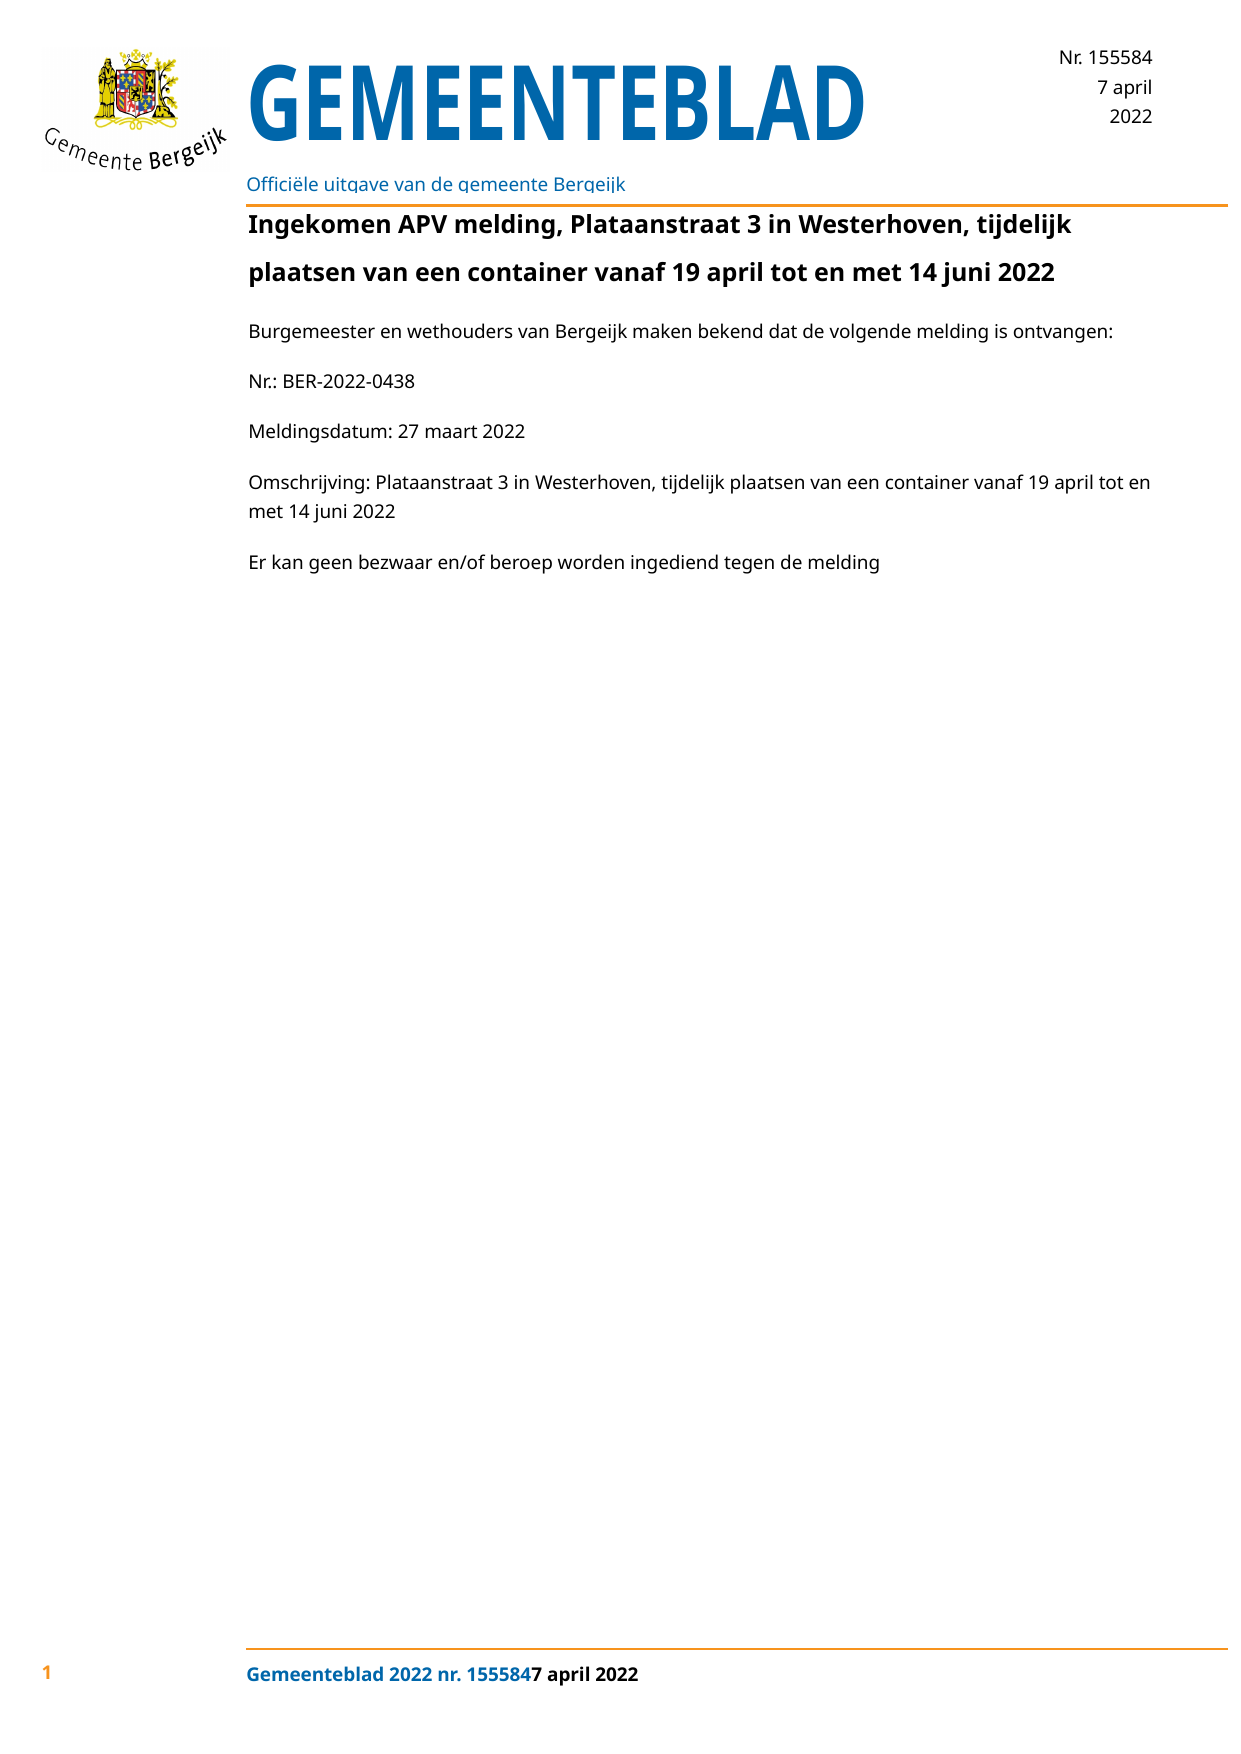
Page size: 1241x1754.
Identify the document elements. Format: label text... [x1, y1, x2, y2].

text Nr.: BER-2022-0438 [248, 368, 1152, 394]
text Burgemeester en wethouders van Bergeijk maken bekend dat de volgende melding is ontvangen: [248, 318, 1152, 344]
text Omschrijving: Plataanstraat 3 in Westerhoven, tijdelijk plaatsen van een container vanaf 19 april tot en met 14 juni 2022 [248, 469, 1152, 524]
picture [41, 47, 231, 172]
text Ingekomen APV melding, Plataanstraat 3 in Westerhoven, tijdelijk plaatsen van een container vanaf 19 april tot en met 14 juni 2022 [248, 207, 1152, 288]
text Meldingsdatum: 27 maart 2022 [248, 419, 1152, 444]
text Er kan geen bezwaar en/of beroep worden ingediend tegen de melding [248, 549, 1152, 575]
